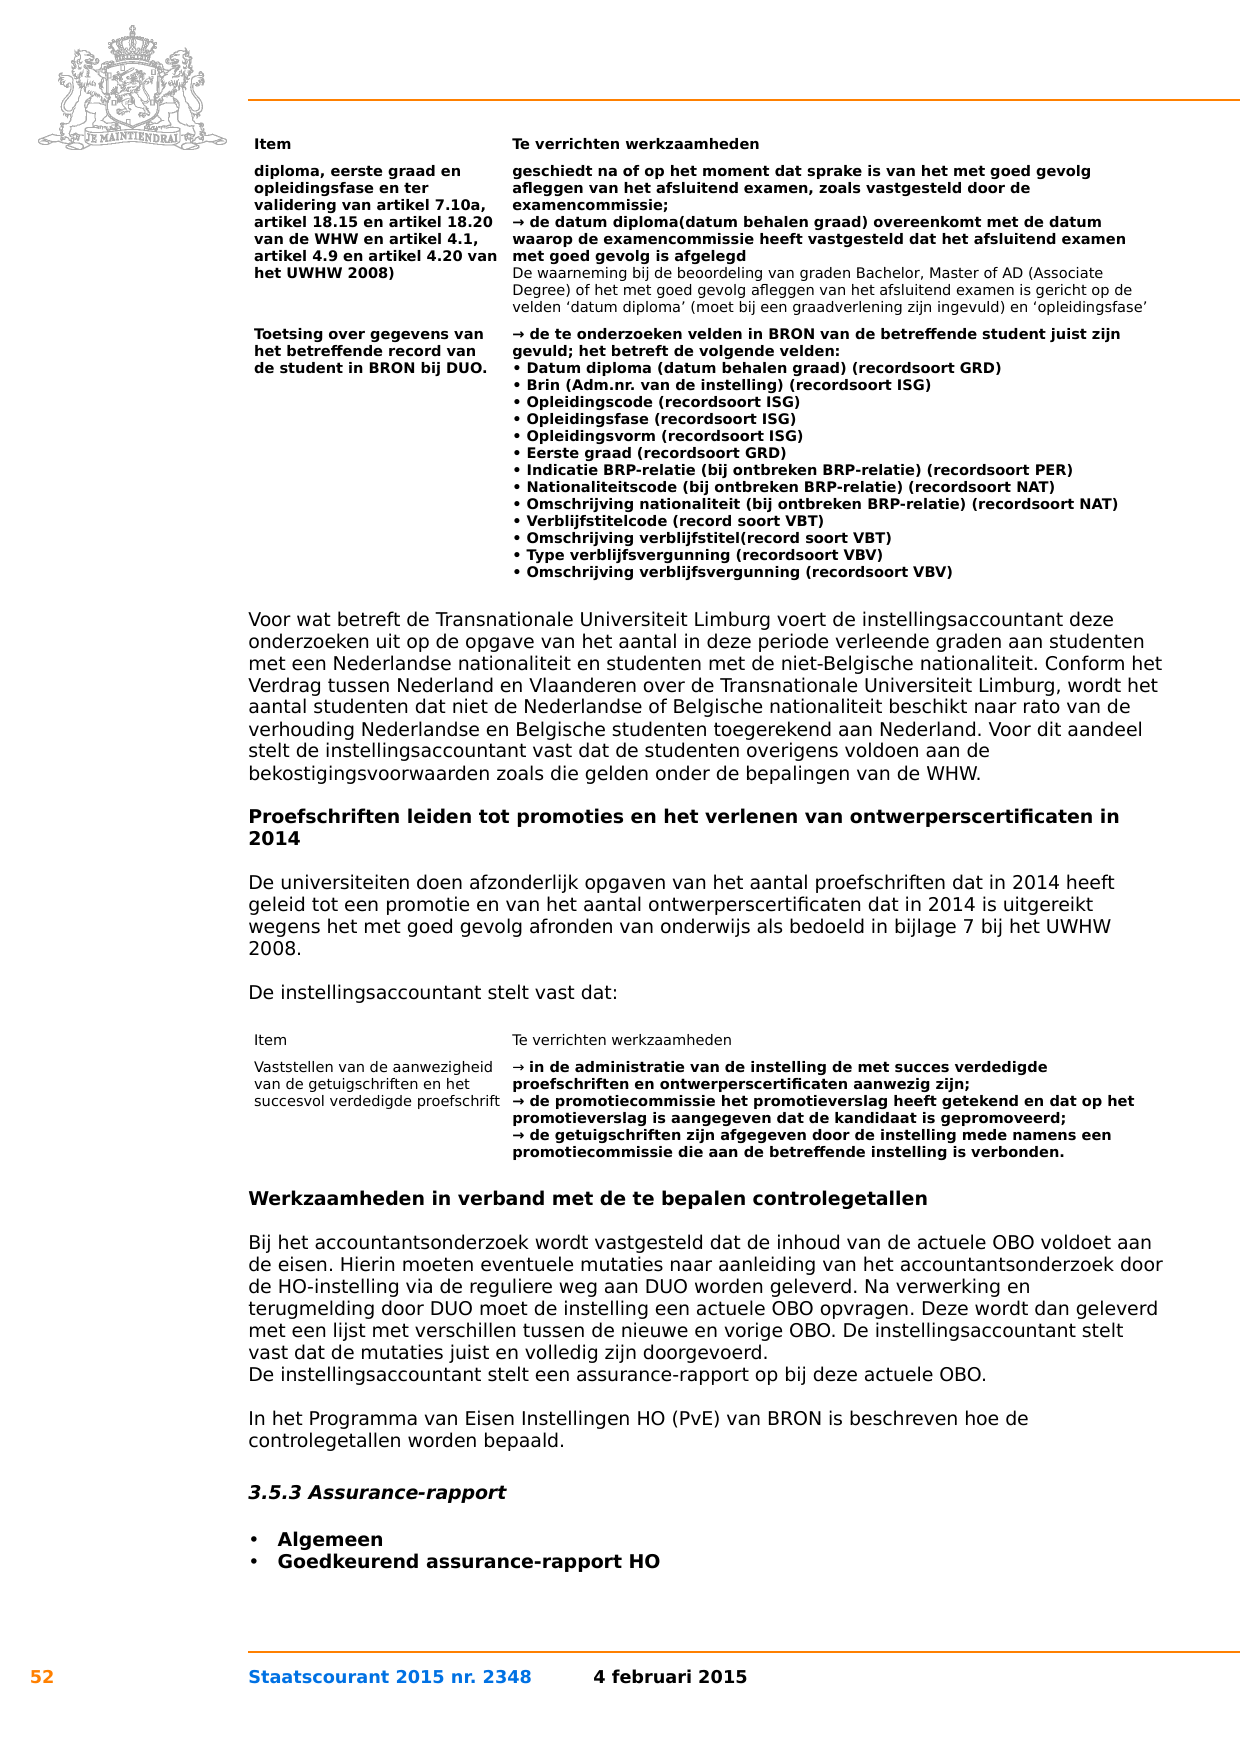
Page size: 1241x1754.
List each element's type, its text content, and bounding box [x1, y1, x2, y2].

text Voor wat betreft de Transnationale Universiteit Limburg voert de instellingsaccountant deze onderzoeken uit op de opgave van het aantal in deze periode verleende graden aan studenten met een Nederlandse nationaliteit en studenten met de niet-Belgische nationaliteit. Conform het Verdrag tussen Nederland en Vlaanderen over de Transnationale Universiteit Limburg, wordt het aantal studenten dat niet de Nederlandse of Belgische nationaliteit beschikt naar rato van de verhouding Nederlandse en Belgische studenten toegerekend aan Nederland. Voor dit aandeel stelt de instellingsaccountant vast dat de studenten overigens voldoen aan de bekostigingsvoorwaarden zoals die gelden onder de bepalingen van de WHW. [248, 608, 1163, 784]
picture [38, 25, 227, 150]
table_cell diploma, eerste graad en opleidingsfase en ter validering van artikel 7.10a, artikel 18.15 en artikel 18.20 van de WHW en artikel 4.1, artikel 4.9 en artikel 4.20 van het UWHW 2008) [249, 158, 506, 321]
text • Algemeen [248, 1529, 1163, 1551]
subtitle Proefschriften leiden tot promoties en het verlenen van ontwerperscertificaten in 2014 [248, 806, 1163, 850]
table_cell → in de administratie van de instelling de met succes verdedigde proefschriften en ontwerperscertificaten aanwezig zijn; → de promotiecommissie het promotieverslag heeft getekend en dat op het promotieverslag is aangegeven dat de kandidaat is gepromoveerd; → de getuigschriften zijn afgegeven door de instelling mede namens een promotiecommissie die aan de betreffende instelling is verbonden. [507, 1054, 1163, 1165]
text De instellingsaccountant stelt vast dat: [248, 982, 1163, 1004]
text De universiteiten doen afzonderlijk opgaven van het aantal proefschriften dat in 2014 heeft geleid tot een promotie en van het aantal ontwerperscertificaten dat in 2014 is uitgereikt wegens het met goed gevolg afronden van onderwijs als bedoeld in bijlage 7 bij het UWHW 2008. [248, 872, 1163, 960]
table_cell Toetsing over gegevens van het betreffende record van de student in BRON bij DUO. [249, 322, 506, 586]
table_cell Vaststellen van de aanwezigheid van de getuigschriften en het succesvol verdedigde proefschrift [249, 1054, 506, 1165]
table_cell geschiedt na of op het moment dat sprake is van het met goed gevolg afleggen van het afsluitend examen, zoals vastgesteld door de examencommissie; → de datum diploma(datum behalen graad) overeenkomt met de datum waarop de examencommissie heeft vastgesteld dat het afsluitend examen met goed gevolg is afgelegd De waarneming bij de beoordeling van graden Bachelor, Master of AD (Associate Degree) of het met goed gevolg afleggen van het afsluitend examen is gericht op de velden ‘datum diploma’ (moet bij een graadverlening zijn ingevuld) en ‘opleidingsfase’ [507, 158, 1163, 321]
table_header Te verrichten werkzaamheden [507, 1027, 1163, 1053]
table_header Item [249, 1027, 506, 1053]
text In het Programma van Eisen Instellingen HO (PvE) van BRON is beschreven hoe de controlegetallen worden bepaald. [248, 1408, 1163, 1452]
table_cell → de te onderzoeken velden in BRON van de betreffende student juist zijn gevuld; het betreft de volgende velden: • Datum diploma (datum behalen graad) (recordsoort GRD) • Brin (Adm.nr. van de instelling) (recordsoort ISG) • Opleidingscode (recordsoort ISG) • Opleidingsfase (recordsoort ISG) • Opleidingsvorm (recordsoort ISG) • Eerste graad (recordsoort GRD) • Indicatie BRP-relatie (bij ontbreken BRP-relatie) (recordsoort PER) • Nationaliteitscode (bij ontbreken BRP-relatie) (recordsoort NAT) • Omschrijving nationaliteit (bij ontbreken BRP-relatie) (recordsoort NAT) • Verblijfstitelcode (record soort VBT) • Omschrijving verblijfstitel(record soort VBT) • Type verblijfsvergunning (recordsoort VBV) • Omschrijving verblijfsvergunning (recordsoort VBV) [507, 322, 1163, 586]
subtitle 3.5.3 Assurance-rapport [248, 1482, 1163, 1504]
text Bij het accountantsonderzoek wordt vastgesteld dat de inhoud van de actuele OBO voldoet aan de eisen. Hierin moeten eventuele mutaties naar aanleiding van het accountantsonderzoek door de HO-instelling via de reguliere weg aan DUO worden geleverd. Na verwerking en terugmelding door DUO moet de instelling een actuele OBO opvragen. Deze wordt dan geleverd met een lijst met verschillen tussen de nieuwe en vorige OBO. De instellingsaccountant stelt vast dat de mutaties juist en volledig zijn doorgevoerd. [248, 1232, 1163, 1364]
table_header Item [249, 131, 506, 157]
text De instellingsaccountant stelt een assurance-rapport op bij deze actuele OBO. [248, 1364, 1163, 1386]
table_header Te verrichten werkzaamheden [507, 131, 1163, 157]
subtitle Werkzaamheden in verband met de te bepalen controlegetallen [248, 1188, 1163, 1210]
text • Goedkeurend assurance-rapport HO [248, 1551, 1163, 1573]
